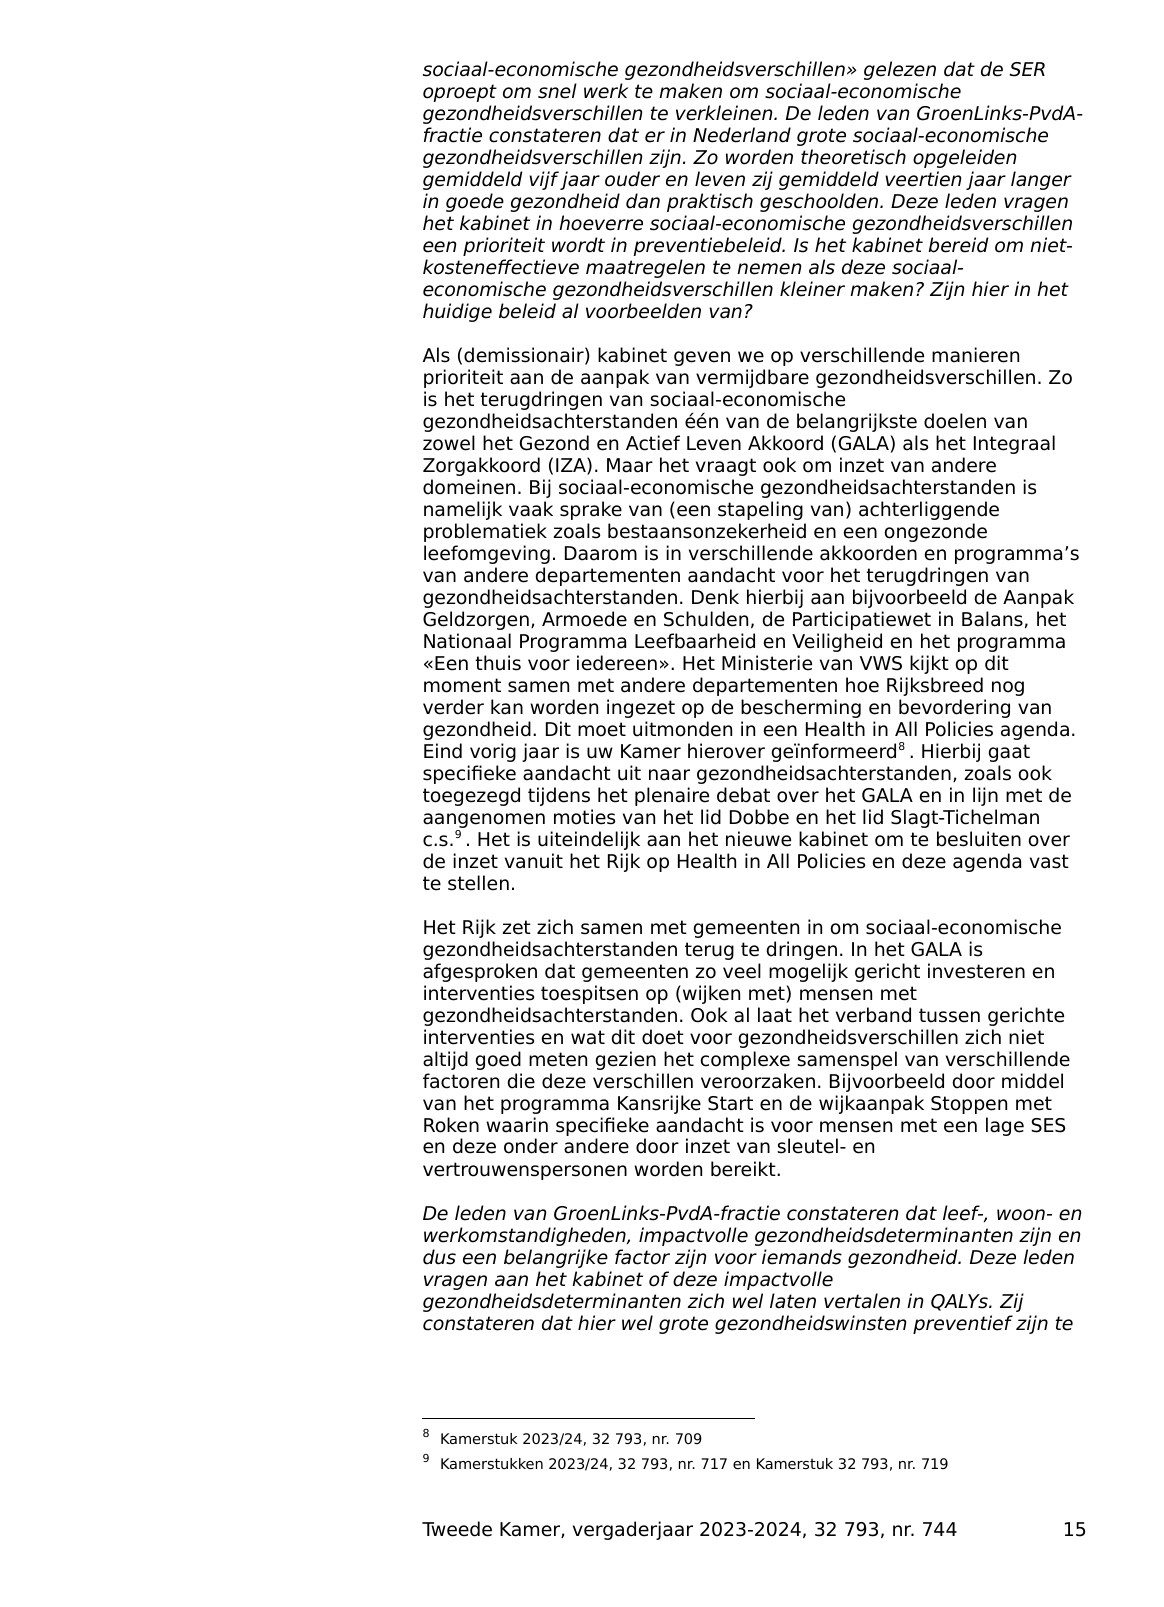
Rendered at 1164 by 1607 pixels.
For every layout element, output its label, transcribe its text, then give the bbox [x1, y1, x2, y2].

text Kamerstukken 2023/24, 32 793, nr. 717 en Kamerstuk 32 793, nr. 719 [422, 1452, 1087, 1474]
text Kamerstuk 2023/24, 32 793, nr. 709 [422, 1427, 1087, 1449]
text Het Rijk zet zich samen met gemeenten in om sociaal-economische gezondheidsachterstanden terug te dringen. In het GALA is afgesproken dat gemeenten zo veel mogelijk gericht investeren en interventies toespitsen op (wijken met) mensen met gezondheidsachterstanden. Ook al laat het verband tussen gerichte interventies en wat dit doet voor gezondheidsverschillen zich niet altijd goed meten gezien het complexe samenspel van verschillende factoren die deze verschillen veroorzaken. Bijvoorbeeld door middel van het programma Kansrijke Start en de wijkaanpak Stoppen met Roken waarin specifieke aandacht is voor mensen met een lage SES en deze onder andere door inzet van sleutel- en vertrouwenspersonen worden bereikt. [422, 917, 1087, 1180]
text De leden van GroenLinks-PvdA-fractie constateren dat leef-, woon- en werkomstandigheden, impactvolle gezondheidsdeterminanten zijn en dus een belangrijke factor zijn voor iemands gezondheid. Deze leden vragen aan het kabinet of deze impactvolle gezondheidsdeterminanten zich wel laten vertalen in QALYs. Zij constateren dat hier wel grote gezondheidswinsten preventief zijn te [422, 1203, 1087, 1334]
text sociaal-economische gezondheidsverschillen» gelezen dat de SER oproept om snel werk te maken om sociaal-economische gezondheidsverschillen te verkleinen. De leden van GroenLinks-PvdA-fractie constateren dat er in Nederland grote sociaal-economische gezondheidsverschillen zijn. Zo worden theoretisch opgeleiden gemiddeld vijf jaar ouder en leven zij gemiddeld veertien jaar langer in goede gezondheid dan praktisch geschoolden. Deze leden vragen het kabinet in hoeverre sociaal-economische gezondheidsverschillen een prioriteit wordt in preventiebeleid. Is het kabinet bereid om niet-kosteneffectieve maatregelen te nemen als deze sociaal-economische gezondheidsverschillen kleiner maken? Zijn hier in het huidige beleid al voorbeelden van? [422, 59, 1087, 323]
text Als (demissionair) kabinet geven we op verschillende manieren prioriteit aan de aanpak van vermijdbare gezondheidsverschillen. Zo is het terugdringen van sociaal-economische gezondheidsachterstanden één van de belangrijkste doelen van zowel het Gezond en Actief Leven Akkoord (GALA) als het Integraal Zorgakkoord (IZA). Maar het vraagt ook om inzet van andere domeinen. Bij sociaal-economische gezondheidsachterstanden is namelijk vaak sprake van (een stapeling van) achterliggende problematiek zoals bestaansonzekerheid en een ongezonde leefomgeving. Daarom is in verschillende akkoorden en programma’s van andere departementen aandacht voor het terugdringen van gezondheidsachterstanden. Denk hierbij aan bijvoorbeeld de Aanpak Geldzorgen, Armoede en Schulden, de Participatiewet in Balans, het Nationaal Programma Leefbaarheid en Veiligheid en het programma «Een thuis voor iedereen». Het Ministerie van VWS kijkt op dit moment samen met andere departementen hoe Rijksbreed nog verder kan worden ingezet op de bescherming en bevordering van gezondheid. Dit moet uitmonden in een Health in All Policies agenda. Eind vorig jaar is uw Kamer hierover geïnformeerd. Hierbij gaat specifieke aandacht uit naar gezondheidsachterstanden, zoals ook toegezegd tijdens het plenaire debat over het GALA en in lijn met de aangenomen moties van het lid Dobbe en het lid Slagt-Tichelman c.s.. Het is uiteindelijk aan het nieuwe kabinet om te besluiten over de inzet vanuit het Rijk op Health in All Policies en deze agenda vast te stellen. [422, 345, 1087, 894]
